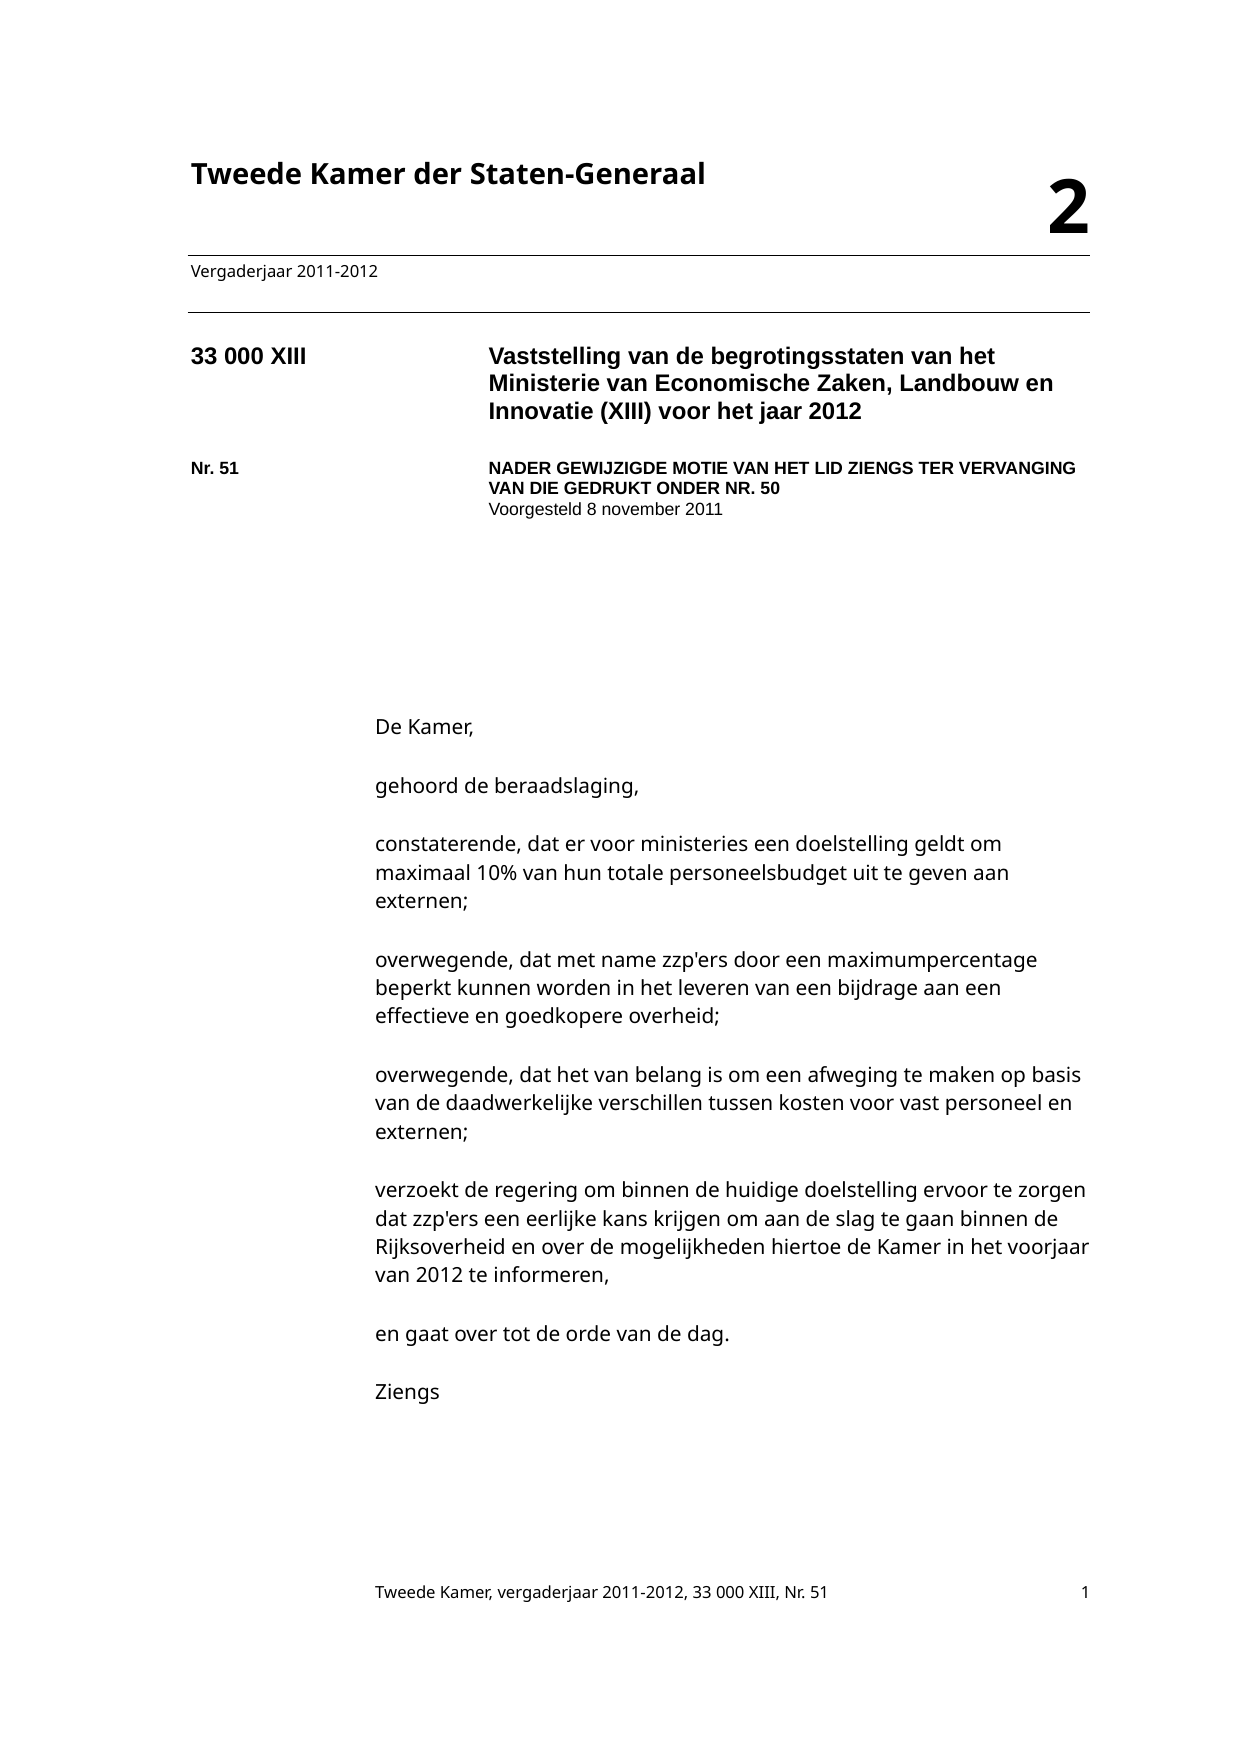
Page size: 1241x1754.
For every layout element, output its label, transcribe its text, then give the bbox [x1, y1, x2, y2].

table_cell [485, 313, 1090, 339]
text overwegende, dat het van belang is om een afweging te maken op basis van de daadwerkelijke verschillen tussen kosten voor vast personeel en externen; [375, 1060, 1090, 1145]
table_cell 33 000 XIII [188, 339, 485, 454]
table_cell [485, 256, 1090, 312]
table_cell Nr. 51 [188, 455, 485, 594]
table_cell NADER GEWIJZIGDE MOTIE VAN HET LID ZIENGS TER VERVANGING VAN DIE GEDRUKT ONDER NR. 50 Voorgesteld 8 november 2011 [485, 455, 1090, 594]
text en gaat over tot de orde van de dag. [375, 1319, 1090, 1347]
table_cell [188, 313, 485, 339]
text constaterende, dat er voor ministeries een doelstelling geldt om maximaal 10% van hun totale personeelsbudget uit te geven aan externen; [375, 829, 1090, 915]
text overwegende, dat met name zzp'ers door een maximumpercentage beperkt kunnen worden in het leveren van een bijdrage aan een effectieve en goedkopere overheid; [375, 945, 1090, 1030]
text Ziengs [375, 1377, 1090, 1406]
table_cell Vaststelling van de begrotingsstaten van het Ministerie van Economische Zaken, Landbouw en Innovatie (XIII) voor het jaar 2012 [485, 339, 1090, 454]
table_cell Vergaderjaar 2011-2012 [188, 256, 485, 312]
text verzoekt de regering om binnen de huidige doelstelling ervoor te zorgen dat zzp'ers een eerlijke kans krijgen om aan de slag te gaan binnen de Rijksoverheid en over de mogelijkheden hiertoe de Kamer in het voorjaar van 2012 te informeren, [375, 1175, 1090, 1289]
table_header Tweede Kamer der Staten-Generaal [188, 150, 909, 255]
text gehoord de beraadslaging, [375, 771, 1090, 799]
text De Kamer, [375, 712, 1090, 741]
table_header 2 [910, 150, 1090, 255]
